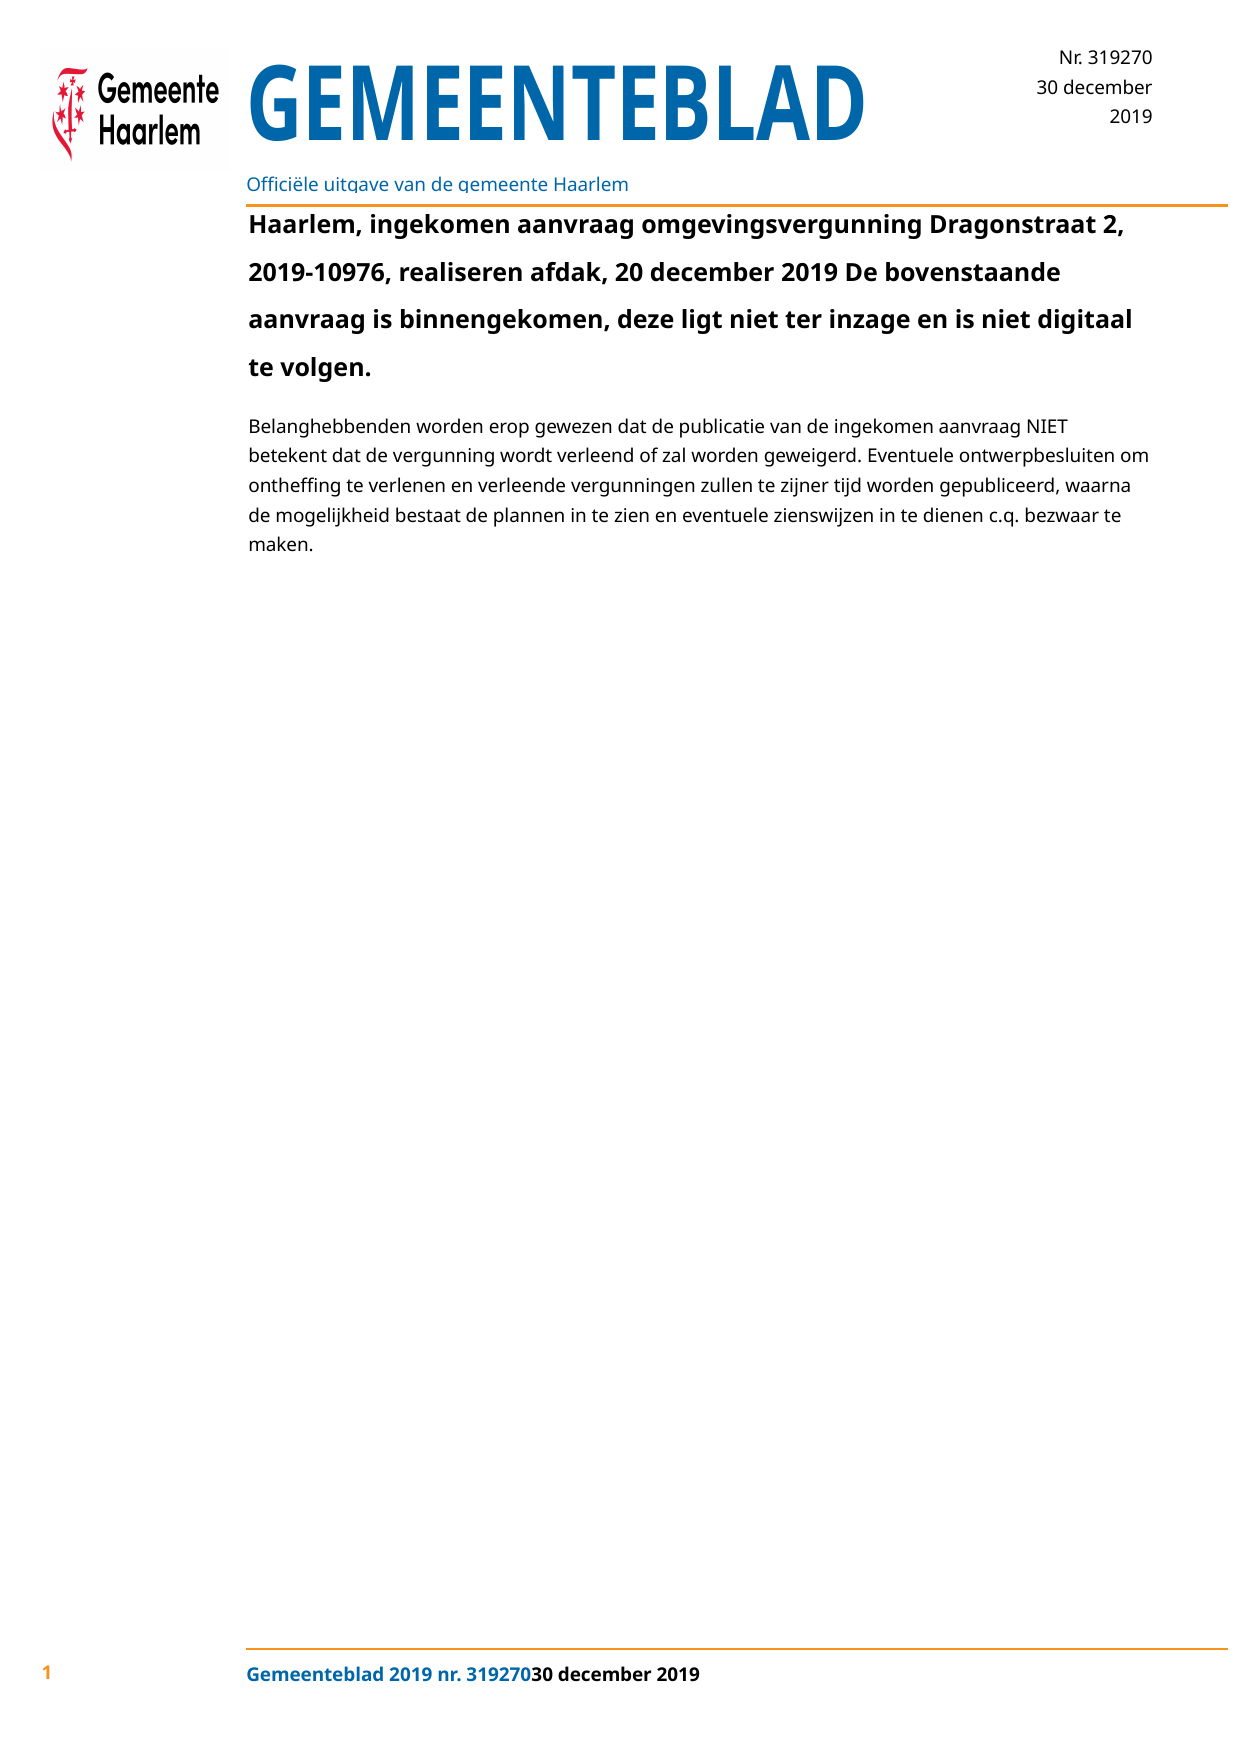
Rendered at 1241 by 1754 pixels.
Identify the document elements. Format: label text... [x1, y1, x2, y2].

picture [41, 47, 231, 172]
text Haarlem, ingekomen aanvraag omgevingsvergunning Dragonstraat 2, 2019-10976, realiseren afdak, 20 december 2019 De bovenstaande aanvraag is binnengekomen, deze ligt niet ter inzage en is niet digitaal te volgen. [248, 207, 1152, 384]
text Belanghebbenden worden erop gewezen dat de publicatie van de ingekomen aanvraag NIET betekent dat de vergunning wordt verleend of zal worden geweigerd. Eventuele ontwerpbesluiten om ontheffing te verlenen en verleende vergunningen zullen te zijner tijd worden gepubliceerd, waarna de mogelijkheid bestaat de plannen in te zien en eventuele zienswijzen in te dienen c.q. bezwaar te maken. [248, 413, 1152, 557]
